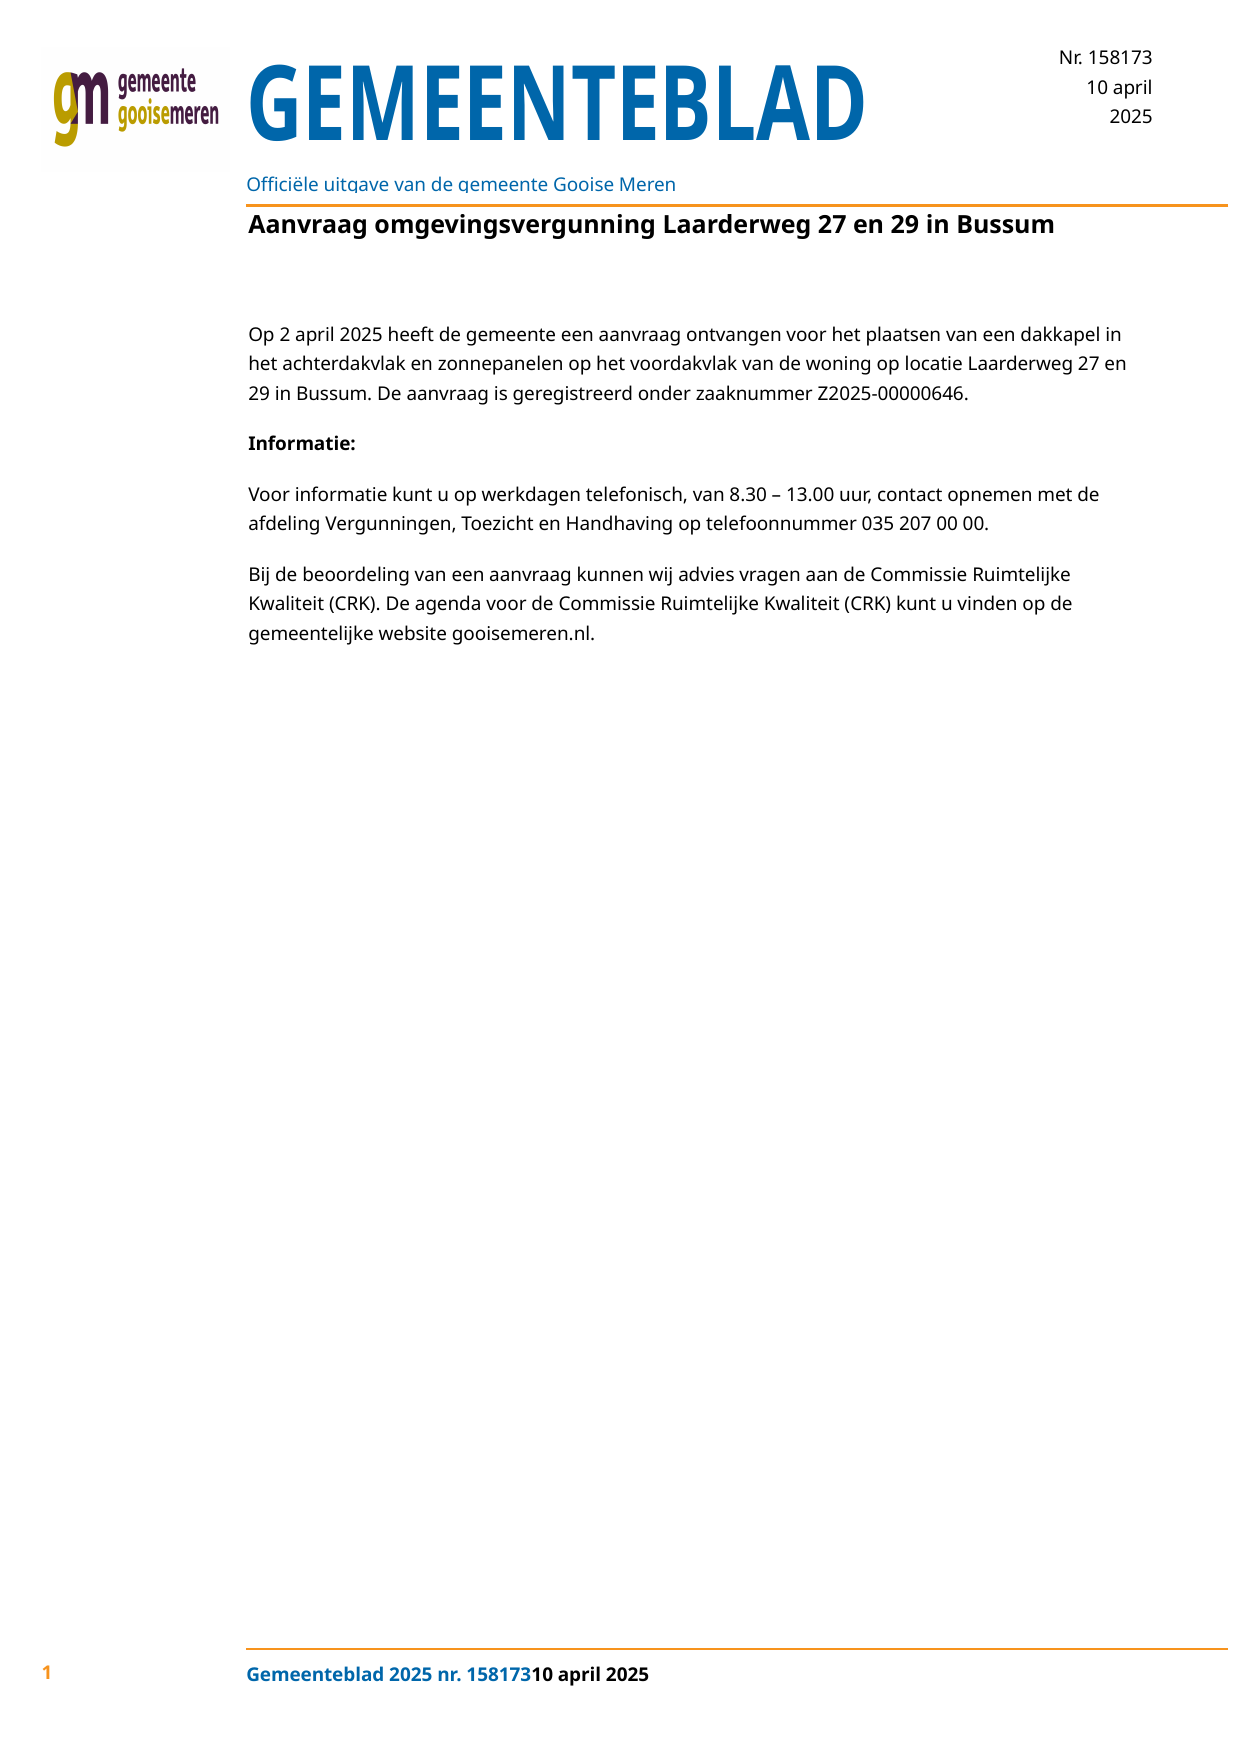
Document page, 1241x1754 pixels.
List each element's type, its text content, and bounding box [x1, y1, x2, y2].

text Bij de beoordeling van een aanvraag kunnen wij advies vragen aan de Commissie Ruimtelijke Kwaliteit (CRK). De agenda voor de Commissie Ruimtelijke Kwaliteit (CRK) kunt u vinden op de gemeentelijke website gooisemeren.nl. [248, 561, 1152, 646]
picture [41, 47, 231, 172]
text Voor informatie kunt u op werkdagen telefonisch, van 8.30 – 13.00 uur, contact opnemen met de afdeling Vergunningen, Toezicht en Handhaving op telefoonnummer 035 207 00 00. [248, 481, 1152, 536]
text Aanvraag omgevingsvergunning Laarderweg 27 en 29 in Bussum [248, 207, 1152, 241]
text Informatie: [248, 430, 1152, 456]
text Op 2 april 2025 heeft de gemeente een aanvraag ontvangen voor het plaatsen van een dakkapel in het achterdakvlak en zonnepanelen op het voordakvlak van de woning op locatie Laarderweg 27 en 29 in Bussum. De aanvraag is geregistreerd onder zaaknummer Z2025-00000646. [248, 321, 1152, 406]
